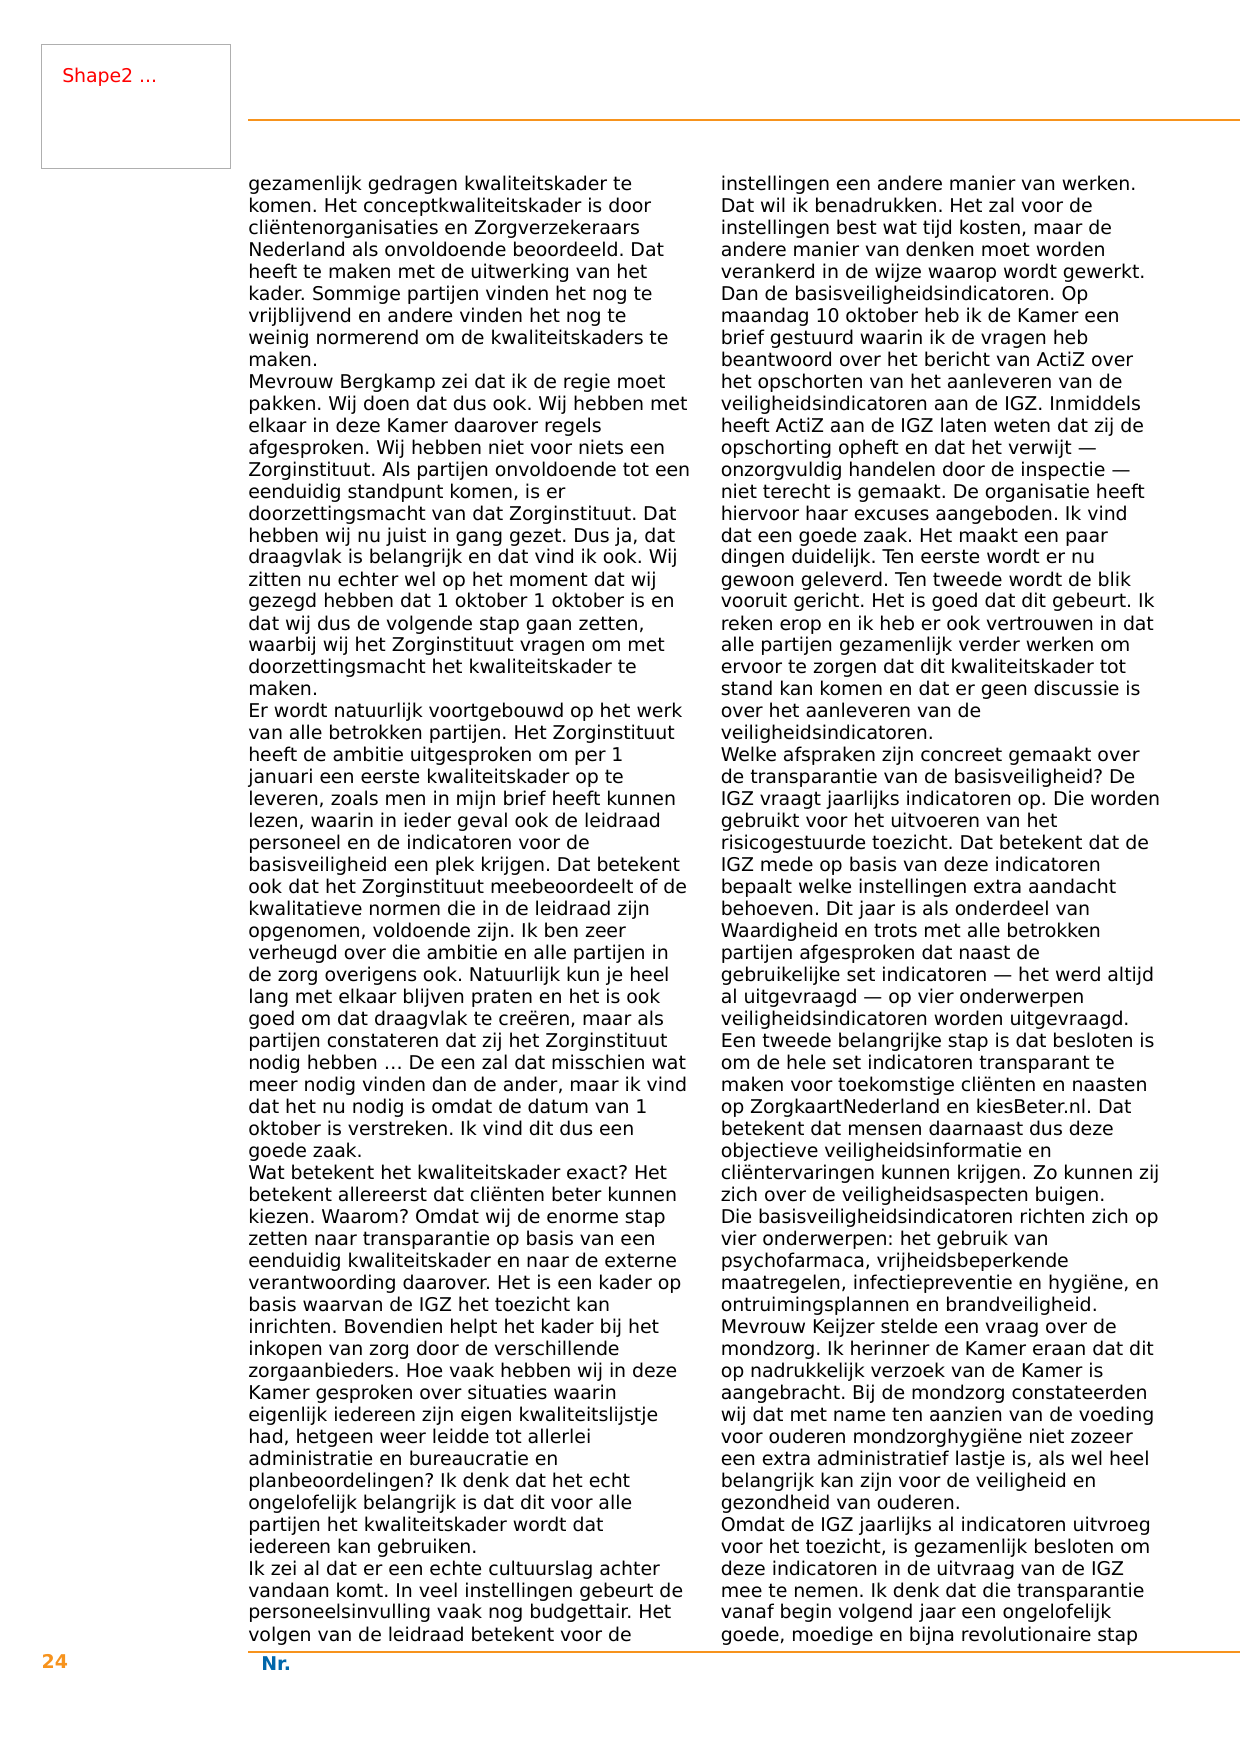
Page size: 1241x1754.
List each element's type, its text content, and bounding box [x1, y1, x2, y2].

text Welke afspraken zijn concreet gemaakt over de transparantie van de basisveiligheid? De IGZ vraagt jaarlijks indicatoren op. Die worden gebruikt voor het uitvoeren van het risicogestuurde toezicht. Dat betekent dat de IGZ mede op basis van deze indicatoren bepaalt welke instellingen extra aandacht behoeven. Dit jaar is als onderdeel van Waardigheid en trots met alle betrokken partijen afgesproken dat naast de gebruikelijke set indicatoren — het werd altijd al uitgevraagd — op vier onderwerpen veiligheidsindicatoren worden uitgevraagd. [721, 744, 1163, 1030]
text Ik zei al dat er een echte cultuurslag achter vandaan komt. In veel instellingen gebeurt de personeelsinvulling vaak nog budgettair. Het volgen van de leidraad betekent voor de [248, 1557, 691, 1645]
text gezamenlijk gedragen kwaliteitskader te komen. Het conceptkwaliteitskader is door cliëntenorganisaties en Zorgverzekeraars Nederland als onvoldoende beoordeeld. Dat heeft te maken met de uitwerking van het kader. Sommige partijen vinden het nog te vrijblijvend en andere vinden het nog te weinig normerend om de kwaliteitskaders te maken. [248, 173, 691, 371]
text Dan de basisveiligheidsindicatoren. Op maandag 10 oktober heb ik de Kamer een brief gestuurd waarin ik de vragen heb beantwoord over het bericht van ActiZ over het opschorten van het aanleveren van de veiligheidsindicatoren aan de IGZ. Inmiddels heeft ActiZ aan de IGZ laten weten dat zij de opschorting opheft en dat het verwijt — onzorgvuldig handelen door de inspectie — niet terecht is gemaakt. De organisatie heeft hiervoor haar excuses aangeboden. Ik vind dat een goede zaak. Het maakt een paar dingen duidelijk. Ten eerste wordt er nu gewoon geleverd. Ten tweede wordt de blik vooruit gericht. Het is goed dat dit gebeurt. Ik reken erop en ik heb er ook vertrouwen in dat alle partijen gezamenlijk verder werken om ervoor te zorgen dat dit kwaliteitskader tot stand kan komen en dat er geen discussie is over het aanleveren van de veiligheidsindicatoren. [721, 283, 1163, 744]
text Die basisveiligheidsindicatoren richten zich op vier onderwerpen: het gebruik van psychofarmaca, vrijheidsbeperkende maatregelen, infectiepreventie en hygiëne, en ontruimingsplannen en brandveiligheid. Mevrouw Keijzer stelde een vraag over de mondzorg. Ik herinner de Kamer eraan dat dit op nadrukkelijk verzoek van de Kamer is aangebracht. Bij de mondzorg constateerden wij dat met name ten aanzien van de voeding voor ouderen mondzorghygiëne niet zozeer een extra administratief lastje is, als wel heel belangrijk kan zijn voor de veiligheid en gezondheid van ouderen. [721, 1206, 1163, 1513]
text instellingen een andere manier van werken. Dat wil ik benadrukken. Het zal voor de instellingen best wat tijd kosten, maar de andere manier van denken moet worden verankerd in de wijze waarop wordt gewerkt. [721, 173, 1163, 283]
text Omdat de IGZ jaarlijks al indicatoren uitvroeg voor het toezicht, is gezamenlijk besloten om deze indicatoren in de uitvraag van de IGZ mee te nemen. Ik denk dat die transparantie vanaf begin volgend jaar een ongelofelijk goede, moedige en bijna revolutionaire stap [721, 1513, 1163, 1645]
text Een tweede belangrijke stap is dat besloten is om de hele set indicatoren transparant te maken voor toekomstige cliënten en naasten op ZorgkaartNederland en kiesBeter.nl. Dat betekent dat mensen daarnaast dus deze objectieve veiligheidsinformatie en cliëntervaringen kunnen krijgen. Zo kunnen zij zich over de veiligheidsaspecten buigen. [721, 1030, 1163, 1206]
text Mevrouw Bergkamp zei dat ik de regie moet pakken. Wij doen dat dus ook. Wij hebben met elkaar in deze Kamer daarover regels afgesproken. Wij hebben niet voor niets een Zorginstituut. Als partijen onvoldoende tot een eenduidig standpunt komen, is er doorzettingsmacht van dat Zorginstituut. Dat hebben wij nu juist in gang gezet. Dus ja, dat draagvlak is belangrijk en dat vind ik ook. Wij zitten nu echter wel op het moment dat wij gezegd hebben dat 1 oktober 1 oktober is en dat wij dus de volgende stap gaan zetten, waarbij wij het Zorginstituut vragen om met doorzettingsmacht het kwaliteitskader te maken. [248, 371, 691, 700]
text Wat betekent het kwaliteitskader exact? Het betekent allereerst dat cliënten beter kunnen kiezen. Waarom? Omdat wij de enorme stap zetten naar transparantie op basis van een eenduidig kwaliteitskader en naar de externe verantwoording daarover. Het is een kader op basis waarvan de IGZ het toezicht kan inrichten. Bovendien helpt het kader bij het inkopen van zorg door de verschillende zorgaanbieders. Hoe vaak hebben wij in deze Kamer gesproken over situaties waarin eigenlijk iedereen zijn eigen kwaliteitslijstje had, hetgeen weer leidde tot allerlei administratie en bureaucratie en planbeoordelingen? Ik denk dat het echt ongelofelijk belangrijk is dat dit voor alle partijen het kwaliteitskader wordt dat iedereen kan gebruiken. [248, 1162, 691, 1557]
text Er wordt natuurlijk voortgebouwd op het werk van alle betrokken partijen. Het Zorginstituut heeft de ambitie uitgesproken om per 1 januari een eerste kwaliteitskader op te leveren, zoals men in mijn brief heeft kunnen lezen, waarin in ieder geval ook de leidraad personeel en de indicatoren voor de basisveiligheid een plek krijgen. Dat betekent ook dat het Zorginstituut meebeoordeelt of de kwalitatieve normen die in de leidraad zijn opgenomen, voldoende zijn. Ik ben zeer verheugd over die ambitie en alle partijen in de zorg overigens ook. Natuurlijk kun je heel lang met elkaar blijven praten en het is ook goed om dat draagvlak te creëren, maar als partijen constateren dat zij het Zorginstituut nodig hebben … De een zal dat misschien wat meer nodig vinden dan de ander, maar ik vind dat het nu nodig is omdat de datum van 1 oktober is verstreken. Ik vind dit dus een goede zaak. [248, 700, 691, 1162]
